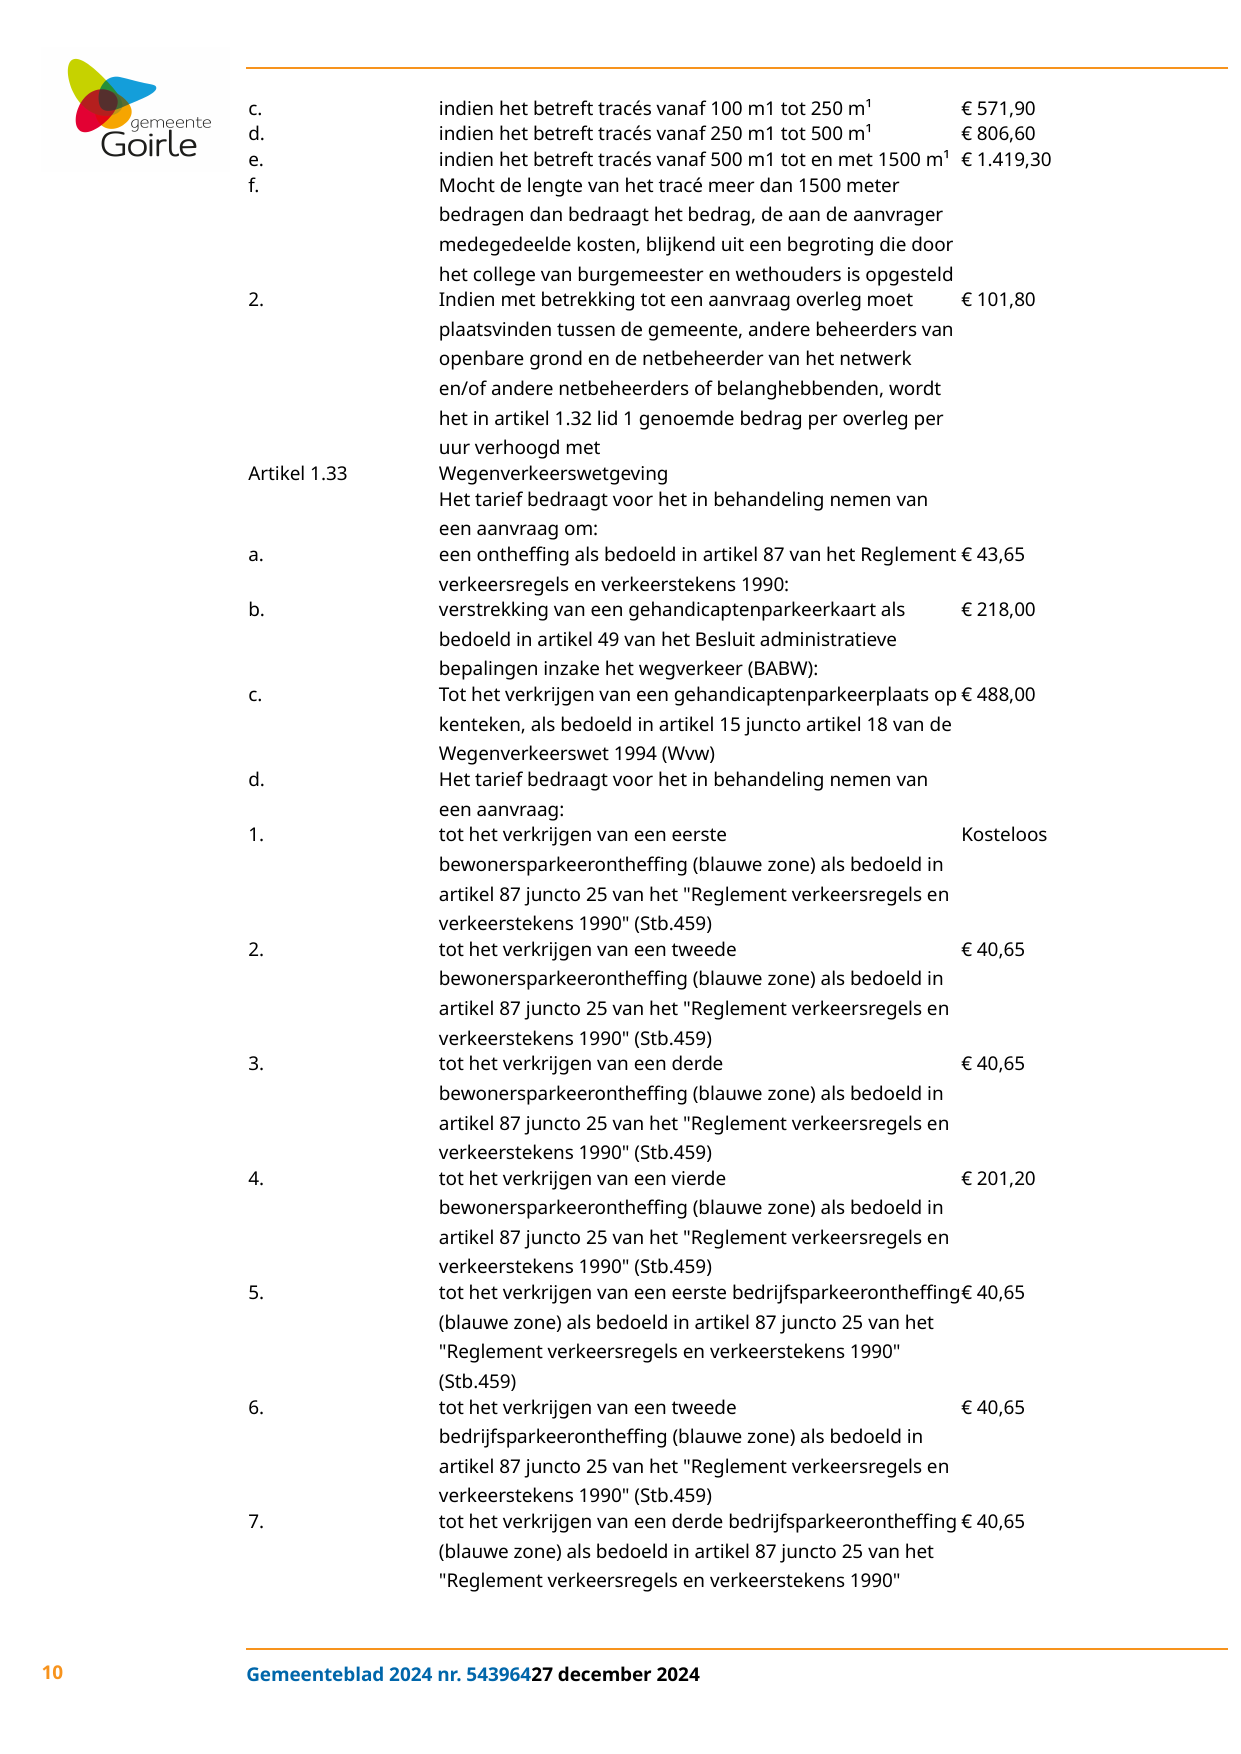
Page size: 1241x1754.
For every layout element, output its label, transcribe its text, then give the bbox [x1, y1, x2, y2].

picture [41, 47, 231, 172]
table_cell [961, 766, 1152, 822]
table_cell 2. [248, 936, 439, 1051]
table_cell € 40,65 [961, 936, 1152, 1051]
table_cell Het tarief bedraagt voor het in behandeling nemen van een aanvraag: [439, 766, 961, 822]
table_cell d. [248, 766, 439, 822]
table_cell c. [248, 681, 439, 766]
table_cell f. [248, 172, 439, 286]
table_cell e. [248, 146, 439, 172]
table_cell [248, 486, 439, 541]
table_cell € 40,65 [961, 1509, 1152, 1593]
table_cell Kosteloos [961, 822, 1152, 936]
table_cell c. [248, 95, 439, 121]
table_cell tot het verkrijgen van een derde bewonersparkeerontheffing (blauwe zone) als bedoeld in artikel 87 juncto 25 van het "Reglement verkeersregels en verkeerstekens 1990" (Stb.459) [439, 1051, 961, 1165]
table_cell € 201,20 [961, 1165, 1152, 1279]
table_cell Tot het verkrijgen van een gehandicaptenparkeerplaats op kenteken, als bedoeld in artikel 15 juncto artikel 18 van de Wegenverkeerswet 1994 (Wvw) [439, 681, 961, 766]
table_cell tot het verkrijgen van een vierde bewonersparkeerontheffing (blauwe zone) als bedoeld in artikel 87 juncto 25 van het "Reglement verkeersregels en verkeerstekens 1990" (Stb.459) [439, 1165, 961, 1279]
table_cell tot het verkrijgen van een tweede bedrijfsparkeerontheffing (blauwe zone) als bedoeld in artikel 87 juncto 25 van het "Reglement verkeersregels en verkeerstekens 1990" (Stb.459) [439, 1394, 961, 1508]
table_cell 4. [248, 1165, 439, 1279]
table_cell 1. [248, 822, 439, 936]
table_cell tot het verkrijgen van een eerste bewonersparkeerontheffing (blauwe zone) als bedoeld in artikel 87 juncto 25 van het "Reglement verkeersregels en verkeerstekens 1990" (Stb.459) [439, 822, 961, 936]
table_cell € 40,65 [961, 1280, 1152, 1394]
table_cell € 1.419,30 [961, 146, 1152, 172]
table_cell Wegenverkeerswetgeving [439, 460, 961, 486]
table_cell € 571,90 [961, 95, 1152, 121]
table_cell indien het betreft tracés vanaf 500 m1 tot en met 1500 m¹ [439, 146, 961, 172]
table_cell Mocht de lengte van het tracé meer dan 1500 meter bedragen dan bedraagt het bedrag, de aan de aanvrager medegedeelde kosten, blijkend uit een begroting die door het college van burgemeester en wethouders is opgesteld [439, 172, 961, 286]
table_cell € 40,65 [961, 1051, 1152, 1165]
table_cell 5. [248, 1280, 439, 1394]
table_cell een ontheffing als bedoeld in artikel 87 van het Reglement verkeersregels en verkeerstekens 1990: [439, 541, 961, 596]
table_cell verstrekking van een gehandicaptenparkeerkaart als bedoeld in artikel 49 van het Besluit administratieve bepalingen inzake het wegverkeer (BABW): [439, 596, 961, 681]
table_cell tot het verkrijgen van een eerste bedrijfsparkeerontheffing (blauwe zone) als bedoeld in artikel 87 juncto 25 van het "Reglement verkeersregels en verkeerstekens 1990" (Stb.459) [439, 1280, 961, 1394]
table_cell d. [248, 121, 439, 146]
table_cell indien het betreft tracés vanaf 100 m1 tot 250 m¹ [439, 95, 961, 121]
table_cell € 806,60 [961, 121, 1152, 146]
table_cell Artikel 1.33 [248, 460, 439, 486]
table_cell indien het betreft tracés vanaf 250 m1 tot 500 m¹ [439, 121, 961, 146]
table_cell tot het verkrijgen van een derde bedrijfsparkeerontheffing (blauwe zone) als bedoeld in artikel 87 juncto 25 van het "Reglement verkeersregels en verkeerstekens 1990" [439, 1509, 961, 1593]
table_cell [961, 460, 1152, 486]
table_cell 2. [248, 286, 439, 460]
table_cell € 101,80 [961, 286, 1152, 460]
table_cell 6. [248, 1394, 439, 1508]
table_cell a. [248, 541, 439, 596]
table_cell € 488,00 [961, 681, 1152, 766]
table_cell € 43,65 [961, 541, 1152, 596]
table_cell € 218,00 [961, 596, 1152, 681]
table_cell Het tarief bedraagt voor het in behandeling nemen van een aanvraag om: [439, 486, 961, 541]
table_cell 3. [248, 1051, 439, 1165]
table_cell [961, 172, 1152, 286]
table_cell 7. [248, 1509, 439, 1593]
table_cell € 40,65 [961, 1394, 1152, 1508]
table_cell b. [248, 596, 439, 681]
table_cell tot het verkrijgen van een tweede bewonersparkeerontheffing (blauwe zone) als bedoeld in artikel 87 juncto 25 van het "Reglement verkeersregels en verkeerstekens 1990" (Stb.459) [439, 936, 961, 1051]
table_cell [961, 486, 1152, 541]
table_cell Indien met betrekking tot een aanvraag overleg moet plaatsvinden tussen de gemeente, andere beheerders van openbare grond en de netbeheerder van het netwerk en/of andere netbeheerders of belanghebbenden, wordt het in artikel 1.32 lid 1 genoemde bedrag per overleg per uur verhoogd met [439, 286, 961, 460]
